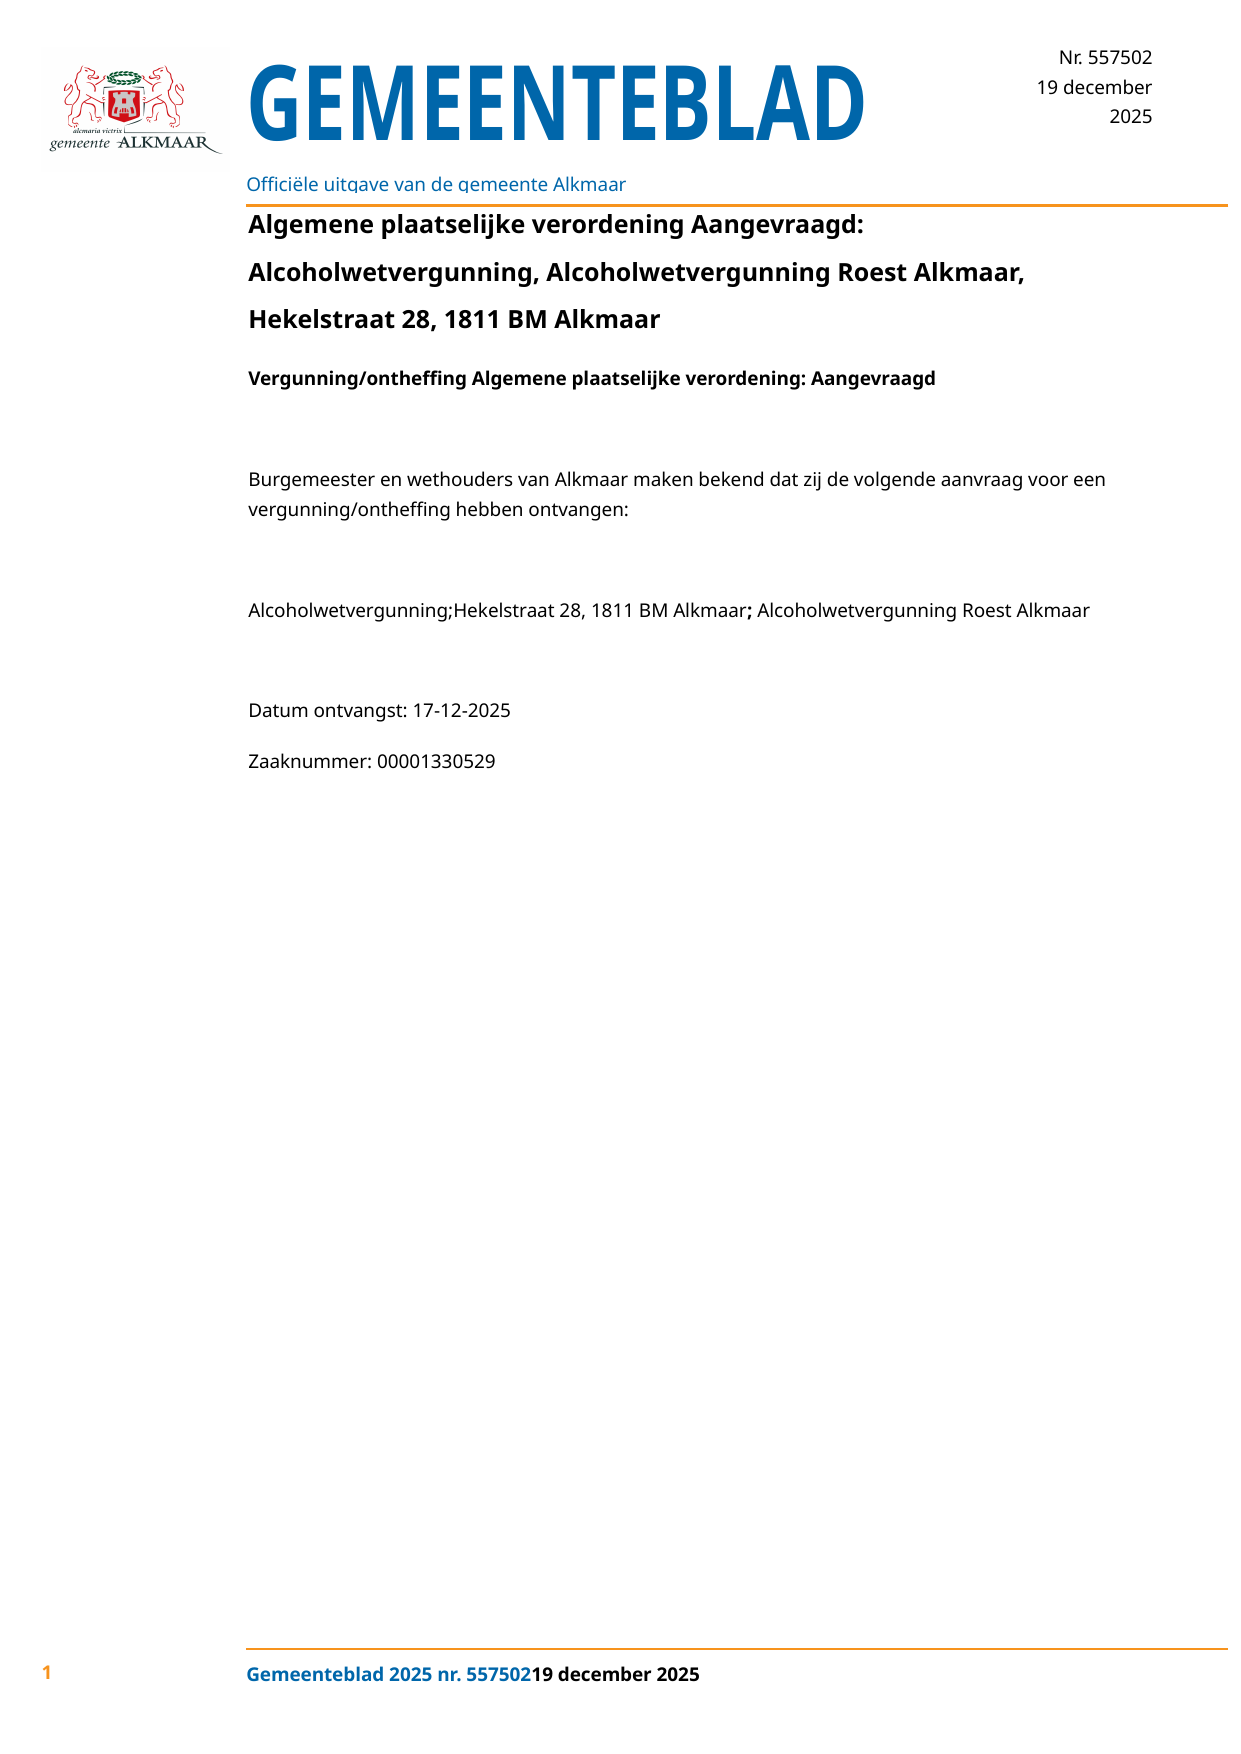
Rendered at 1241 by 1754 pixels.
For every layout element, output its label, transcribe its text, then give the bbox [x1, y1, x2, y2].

text Vergunning/ontheffing Algemene plaatselijke verordening: Aangevraagd [248, 366, 1152, 391]
text Alcoholwetvergunning;Hekelstraat 28, 1811 BM Alkmaar; Alcoholwetvergunning Roest Alkmaar [248, 597, 1152, 622]
text Algemene plaatselijke verordening Aangevraagd: Alcoholwetvergunning, Alcoholwetvergunning Roest Alkmaar, Hekelstraat 28, 1811 BM Alkmaar [248, 207, 1152, 336]
text Burgemeester en wethouders van Alkmaar maken bekend dat zij de volgende aanvraag voor een vergunning/ontheffing hebben ontvangen: [248, 466, 1152, 522]
text Zaaknummer: 00001330529 [248, 748, 1152, 774]
picture [41, 47, 231, 172]
text Datum ontvangst: 17-12-2025 [248, 698, 1152, 723]
